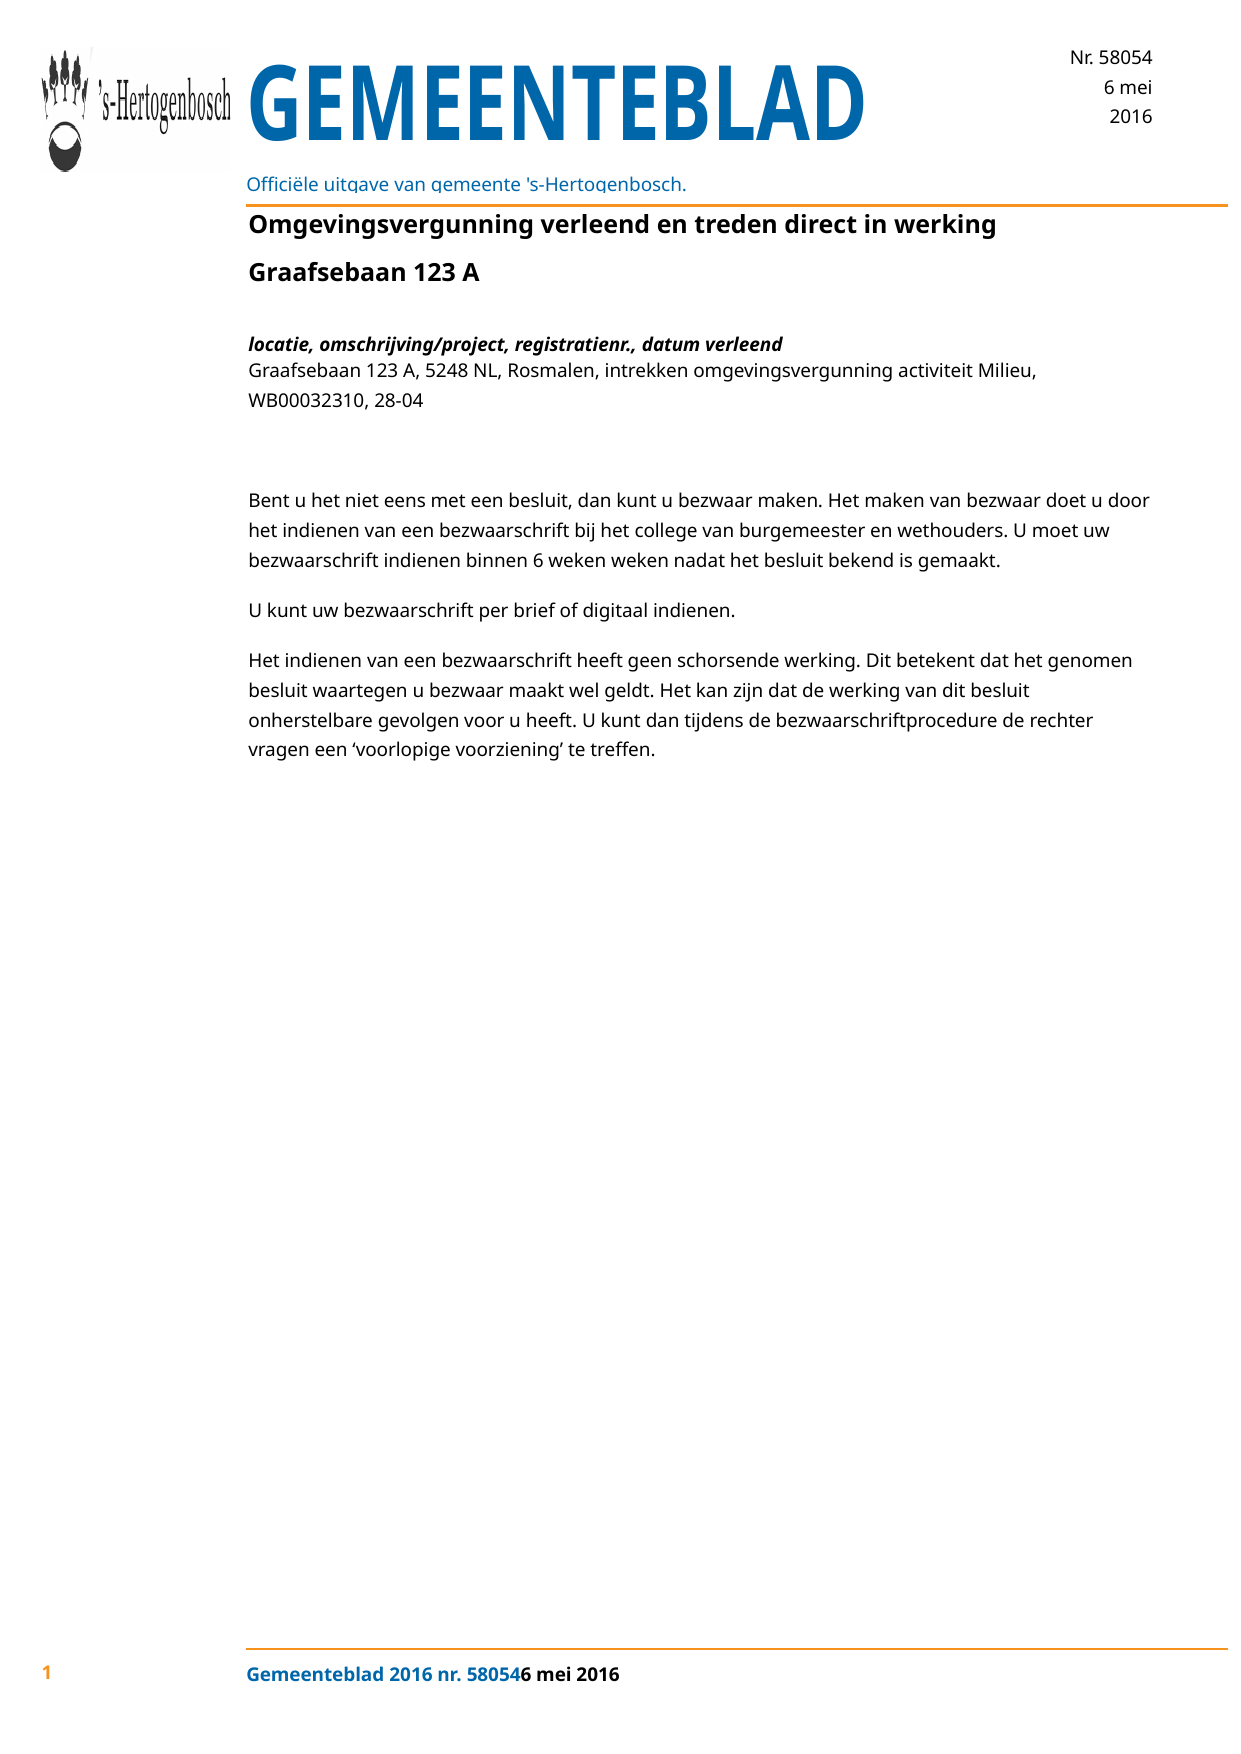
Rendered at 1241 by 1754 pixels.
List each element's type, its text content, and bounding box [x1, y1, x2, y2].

text Bent u het niet eens met een besluit, dan kunt u bezwaar maken. Het maken van bezwaar doet u door het indienen van een bezwaarschrift bij het college van burgemeester en wethouders. U moet uw bezwaarschrift indienen binnen 6 weken weken nadat het besluit bekend is gemaakt. [248, 488, 1152, 572]
text U kunt uw bezwaarschrift per brief of digitaal indienen. [248, 597, 1152, 623]
text locatie, omschrijving/project, registratienr., datum verleend [248, 331, 1152, 357]
text Graafsebaan 123 A, 5248 NL, Rosmalen, intrekken omgevingsvergunning activiteit Milieu, WB00032310, 28-04 [248, 357, 1152, 412]
picture [41, 47, 231, 172]
text Omgevingsvergunning verleend en treden direct in werking Graafsebaan 123 A [248, 207, 1152, 288]
text Het indienen van een bezwaarschrift heeft geen schorsende werking. Dit betekent dat het genomen besluit waartegen u bezwaar maakt wel geldt. Het kan zijn dat de werking van dit besluit onherstelbare gevolgen voor u heeft. U kunt dan tijdens de bezwaarschriftprocedure de rechter vragen een ‘voorlopige voorziening’ te treffen. [248, 648, 1152, 762]
